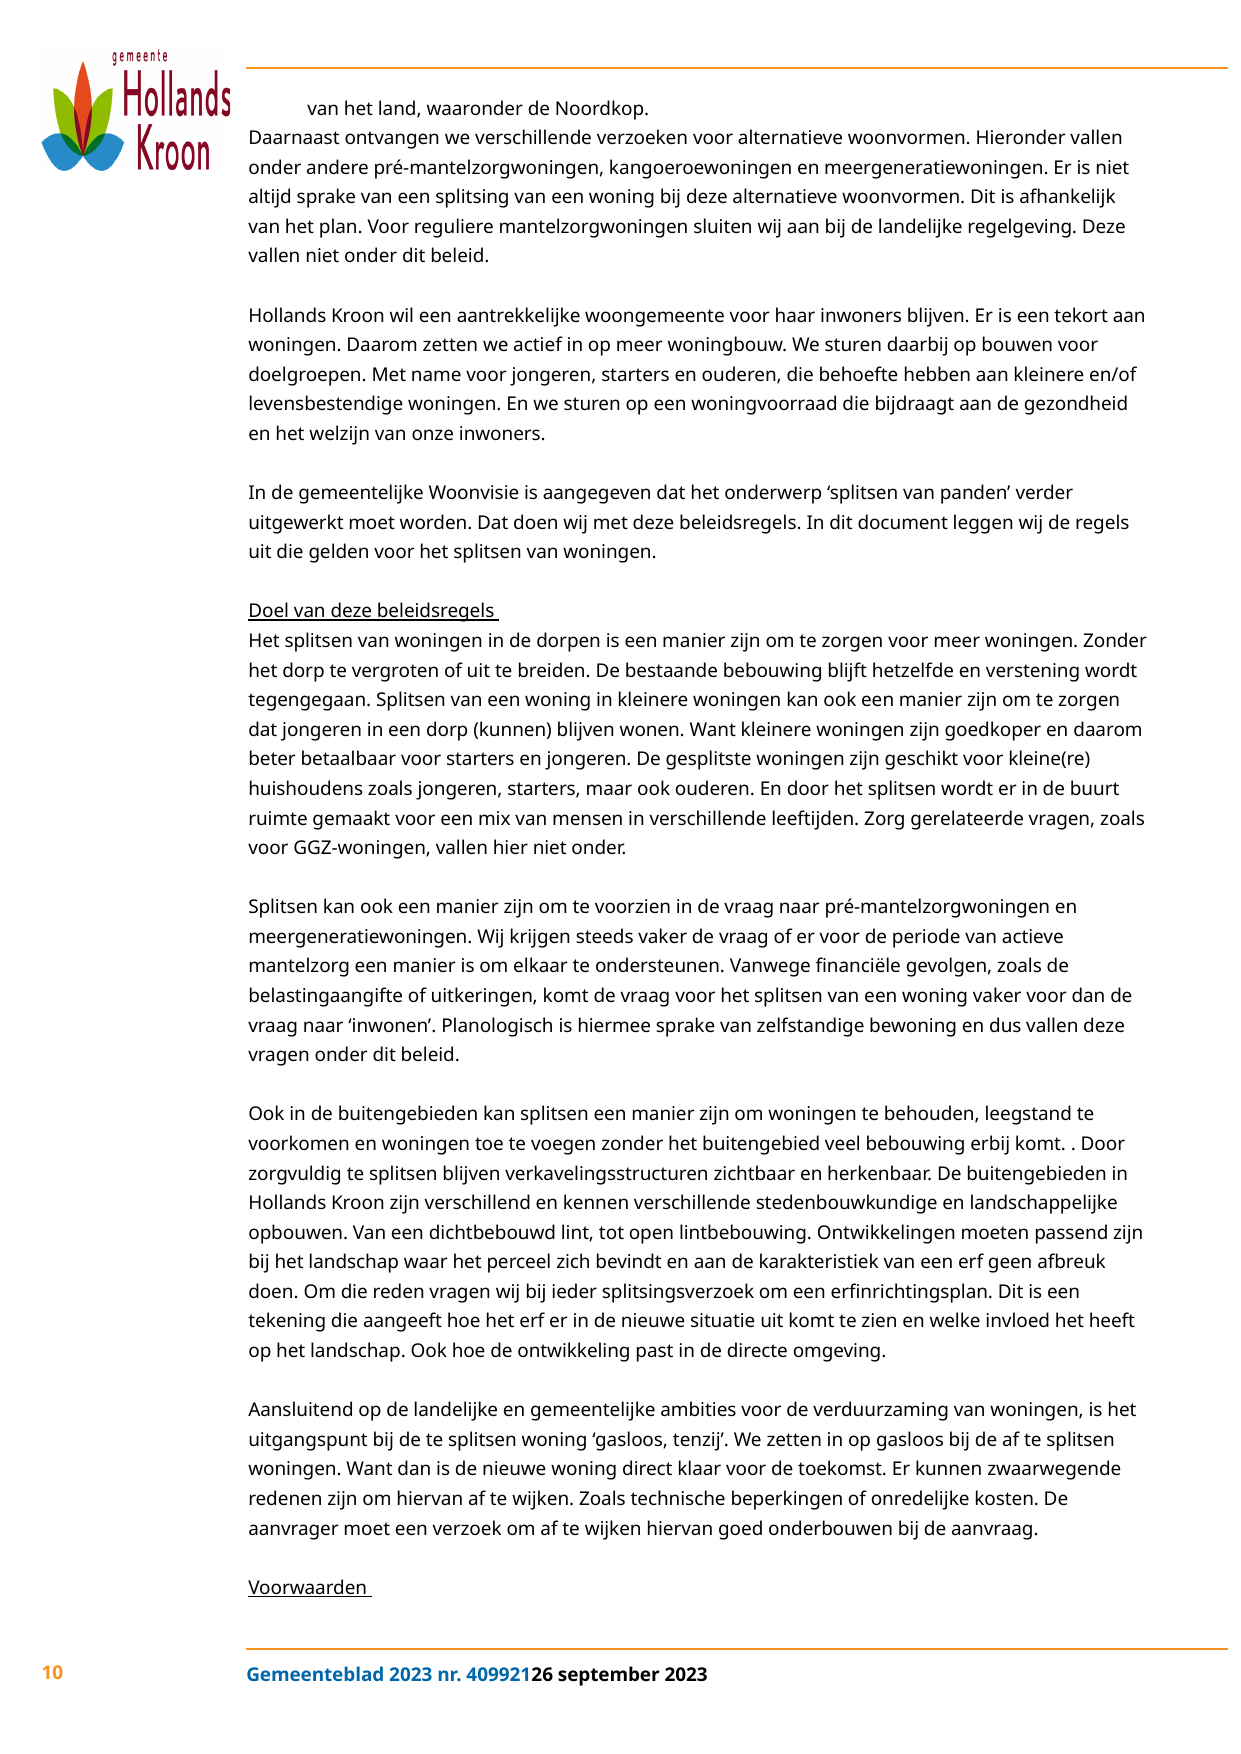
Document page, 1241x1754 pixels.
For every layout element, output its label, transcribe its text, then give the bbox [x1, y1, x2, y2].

picture [41, 47, 231, 172]
text Doel van deze beleidsregels [248, 598, 1152, 623]
text In de gemeentelijke Woonvisie is aangegeven dat het onderwerp ‘splitsen van panden’ verder uitgewerkt moet worden. Dat doen wij met deze beleidsregels. In dit document leggen wij de regels uit die gelden voor het splitsen van woningen. [248, 479, 1152, 564]
text Ook in de buitengebieden kan splitsen een manier zijn om woningen te behouden, leegstand te voorkomen en woningen toe te voegen zonder het buitengebied veel bebouwing erbij komt. . Door zorgvuldig te splitsen blijven verkavelingsstructuren zichtbaar en herkenbaar. De buitengebieden in Hollands Kroon zijn verschillend en kennen verschillende stedenbouwkundige en landschappelijke opbouwen. Van een dichtbebouwd lint, tot open lintbebouwing. Ontwikkelingen moeten passend zijn bij het landschap waar het perceel zich bevindt en aan de karakteristiek van een erf geen afbreuk doen. Om die reden vragen wij bij ieder splitsingsverzoek om een erfinrichtingsplan. Dit is een tekening die aangeeft hoe het erf er in de nieuwe situatie uit komt te zien en welke invloed het heeft op het landschap. Ook hoe de ontwikkeling past in de directe omgeving. [248, 1101, 1152, 1363]
list van het land, waaronder de Noordkop. [248, 95, 1152, 121]
text Hollands Kroon wil een aantrekkelijke woongemeente voor haar inwoners blijven. Er is een tekort aan woningen. Daarom zetten we actief in op meer woningbouw. We sturen daarbij op bouwen voor doelgroepen. Met name voor jongeren, starters en ouderen, die behoefte hebben aan kleinere en/of levensbestendige woningen. En we sturen op een woningvoorraad die bijdraagt aan de gezondheid en het welzijn van onze inwoners. [248, 302, 1152, 446]
text Splitsen kan ook een manier zijn om te voorzien in de vraag naar pré-mantelzorgwoningen en meergeneratiewoningen. Wij krijgen steeds vaker de vraag of er voor de periode van actieve mantelzorg een manier is om elkaar te ondersteunen. Vanwege financiële gevolgen, zoals de belastingaangifte of uitkeringen, komt de vraag voor het splitsen van een woning vaker voor dan de vraag naar ‘inwonen’. Planologisch is hiermee sprake van zelfstandige bewoning en dus vallen deze vragen onder dit beleid. [248, 893, 1152, 1067]
text Aansluitend op de landelijke en gemeentelijke ambities voor de verduurzaming van woningen, is het uitgangspunt bij de te splitsen woning ‘gasloos, tenzij’. We zetten in op gasloos bij de af te splitsen woningen. Want dan is de nieuwe woning direct klaar voor de toekomst. Er kunnen zwaarwegende redenen zijn om hiervan af te wijken. Zoals technische beperkingen of onredelijke kosten. De aanvrager moet een verzoek om af te wijken hiervan goed onderbouwen bij de aanvraag. [248, 1396, 1152, 1541]
text Het splitsen van woningen in de dorpen is een manier zijn om te zorgen voor meer woningen. Zonder het dorp te vergroten of uit te breiden. De bestaande bebouwing blijft hetzelfde en verstening wordt tegengegaan. Splitsen van een woning in kleinere woningen kan ook een manier zijn om te zorgen dat jongeren in een dorp (kunnen) blijven wonen. Want kleinere woningen zijn goedkoper en daarom beter betaalbaar voor starters en jongeren. De gesplitste woningen zijn geschikt voor kleine(re) huishoudens zoals jongeren, starters, maar ook ouderen. En door het splitsen wordt er in de buurt ruimte gemaakt voor een mix van mensen in verschillende leeftijden. Zorg gerelateerde vragen, zoals voor GGZ-woningen, vallen hier niet onder. [248, 627, 1152, 860]
text Voorwaarden [248, 1574, 1152, 1600]
text Daarnaast ontvangen we verschillende verzoeken voor alternatieve woonvormen. Hieronder vallen onder andere pré-mantelzorgwoningen, kangoeroewoningen en meergeneratiewoningen. Er is niet altijd sprake van een splitsing van een woning bij deze alternatieve woonvormen. Dit is afhankelijk van het plan. Voor reguliere mantelzorgwoningen sluiten wij aan bij de landelijke regelgeving. Deze vallen niet onder dit beleid. [248, 124, 1152, 268]
